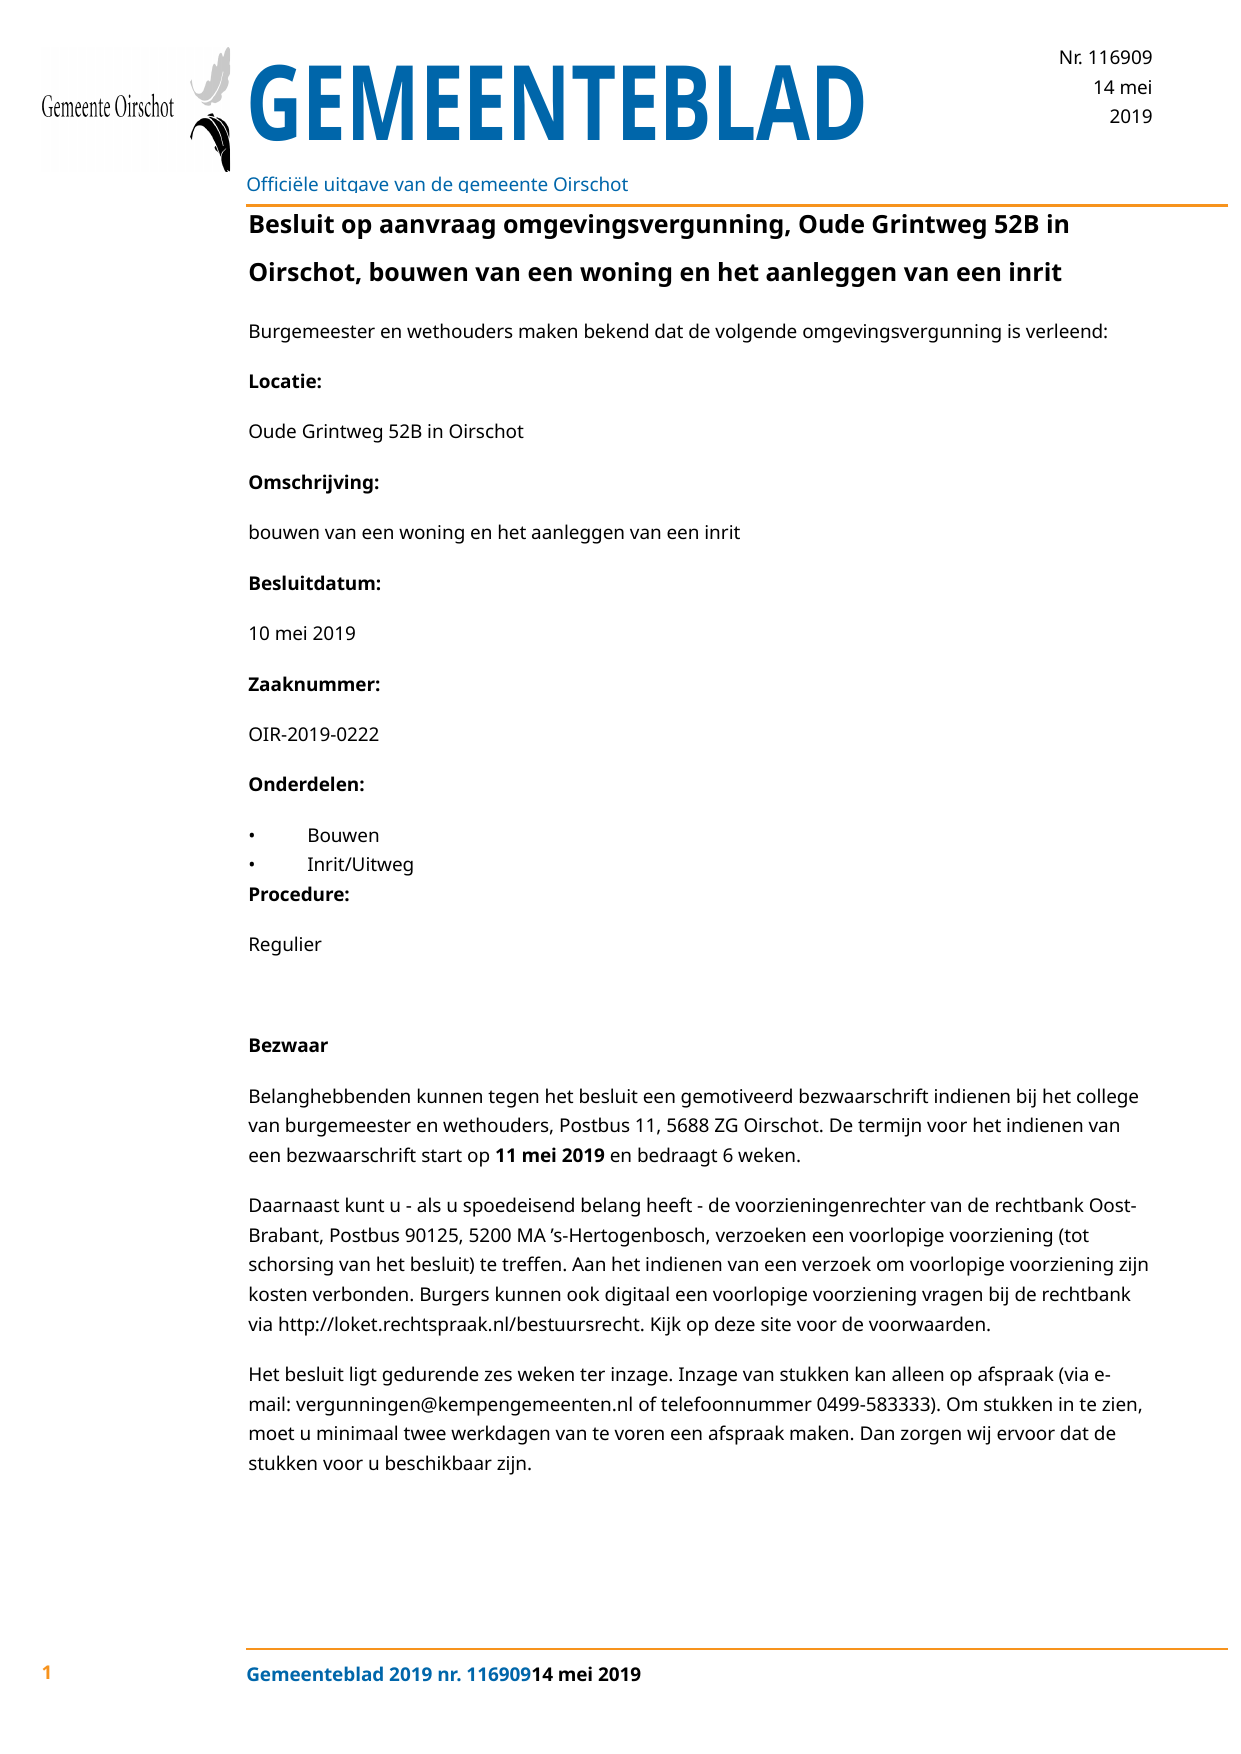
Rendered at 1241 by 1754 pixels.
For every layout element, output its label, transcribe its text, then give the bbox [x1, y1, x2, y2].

text Procedure: [248, 881, 1152, 907]
text Burgemeester en wethouders maken bekend dat de volgende omgevingsvergunning is verleend: [248, 318, 1152, 344]
text Locatie: [248, 368, 1152, 394]
text 10 mei 2019 [248, 620, 1152, 646]
text OIR-2019-0222 [248, 721, 1152, 747]
list Bouwen [248, 822, 1152, 848]
text Oude Grintweg 52B in Oirschot [248, 419, 1152, 444]
text Het besluit ligt gedurende zes weken ter inzage. Inzage van stukken kan alleen op afspraak (via e-mail: vergunningen@kempengemeenten.nl of telefoonnummer 0499-583333). Om stukken in te zien, moet u minimaal twee werkdagen van te voren een afspraak maken. Dan zorgen wij ervoor dat de stukken voor u beschikbaar zijn. [248, 1361, 1152, 1476]
text Zaaknummer: [248, 671, 1152, 697]
picture [41, 47, 231, 172]
text Daarnaast kunt u - als u spoedeisend belang heeft - de voorzieningenrechter van de rechtbank Oost-Brabant, Postbus 90125, 5200 MA ’s-Hertogenbosch, verzoeken een voorlopige voorziening (tot schorsing van het besluit) te treffen. Aan het indienen van een verzoek om voorlopige voorziening zijn kosten verbonden. Burgers kunnen ook digitaal een voorlopige voorziening vragen bij de rechtbank via http://loket.rechtspraak.nl/bestuursrecht. Kijk op deze site voor de voorwaarden. [248, 1192, 1152, 1337]
text Belanghebbenden kunnen tegen het besluit een gemotiveerd bezwaarschrift indienen bij het college van burgemeester en wethouders, Postbus 11, 5688 ZG Oirschot. De termijn voor het indienen van een bezwaarschrift start op 11 mei 2019 en bedraagt 6 weken. [248, 1083, 1152, 1168]
text Omschrijving: [248, 469, 1152, 495]
text Regulier [248, 932, 1152, 957]
text Besluitdatum: [248, 570, 1152, 596]
text Besluit op aanvraag omgevingsvergunning, Oude Grintweg 52B in Oirschot, bouwen van een woning en het aanleggen van een inrit [248, 207, 1152, 288]
text bouwen van een woning en het aanleggen van een inrit [248, 519, 1152, 545]
text Bezwaar [248, 1032, 1152, 1058]
text Onderdelen: [248, 772, 1152, 797]
list Inrit/Uitweg [248, 852, 1152, 877]
